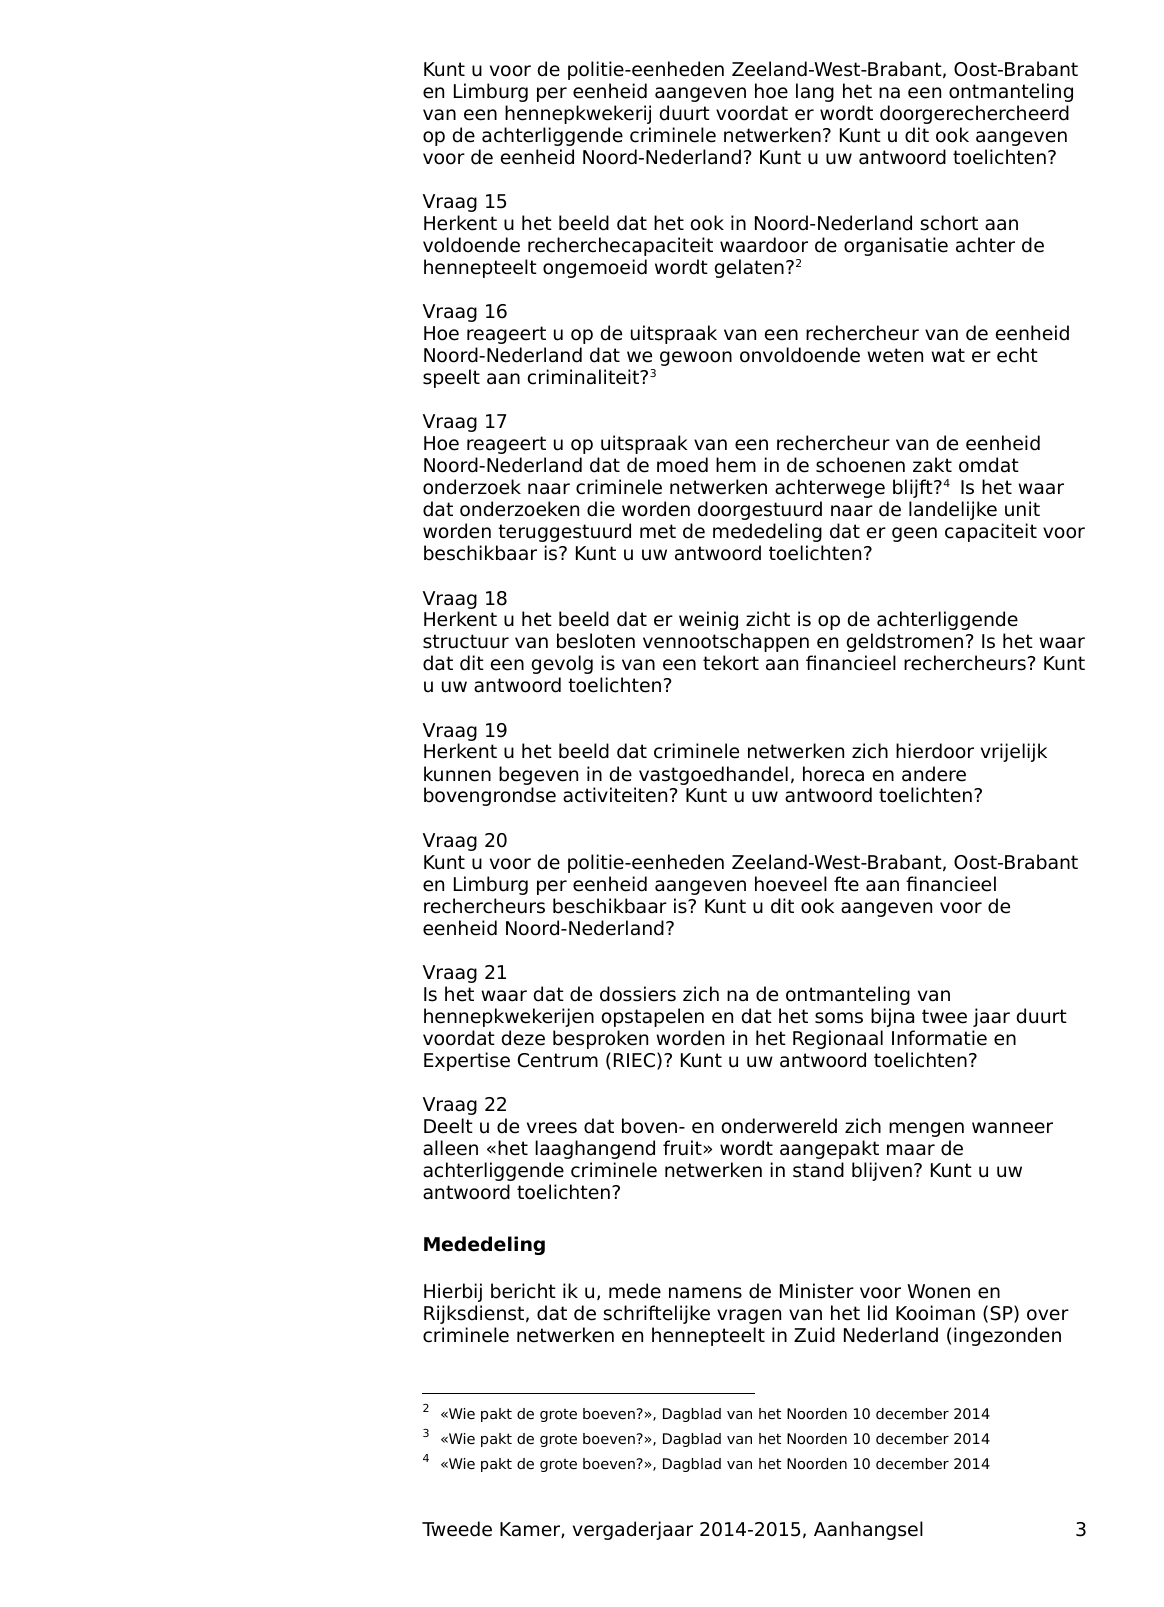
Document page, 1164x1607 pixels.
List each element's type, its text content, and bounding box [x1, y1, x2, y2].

text Vraag 16 [422, 301, 1087, 323]
text «Wie pakt de grote boeven?», Dagblad van het Noorden 10 december 2014 [422, 1452, 1087, 1474]
text «Wie pakt de grote boeven?», Dagblad van het Noorden 10 december 2014 [422, 1402, 1087, 1424]
text Vraag 15 [422, 191, 1087, 213]
text Vraag 22 [422, 1094, 1087, 1116]
text Vraag 19 [422, 719, 1087, 741]
text Vraag 17 [422, 411, 1087, 433]
text Deelt u de vrees dat boven- en onderwereld zich mengen wanneer alleen «het laaghangend fruit» wordt aangepakt maar de achterliggende criminele netwerken in stand blijven? Kunt u uw antwoord toelichten? [422, 1116, 1087, 1204]
text Herkent u het beeld dat criminele netwerken zich hierdoor vrijelijk kunnen begeven in de vastgoedhandel, horeca en andere bovengrondse activiteiten? Kunt u uw antwoord toelichten? [422, 741, 1087, 807]
text Vraag 18 [422, 587, 1087, 609]
text Vraag 20 [422, 829, 1087, 852]
text Hoe reageert u op de uitspraak van een rechercheur van de eenheid Noord-Nederland dat we gewoon onvoldoende weten wat er echt speelt aan criminaliteit? [422, 323, 1087, 389]
text Kunt u voor de politie-eenheden Zeeland-West-Brabant, Oost-Brabant en Limburg per eenheid aangeven hoeveel fte aan financieel rechercheurs beschikbaar is? Kunt u dit ook aangeven voor de eenheid Noord-Nederland? [422, 852, 1087, 939]
text Herkent u het beeld dat het ook in Noord-Nederland schort aan voldoende recherchecapaciteit waardoor de organisatie achter de hennepteelt ongemoeid wordt gelaten? [422, 213, 1087, 279]
subtitle Mededeling [422, 1234, 1087, 1256]
text Hoe reageert u op uitspraak van een rechercheur van de eenheid Noord-Nederland dat de moed hem in de schoenen zakt omdat onderzoek naar criminele netwerken achterwege blijft? Is het waar dat onderzoeken die worden doorgestuurd naar de landelijke unit worden teruggestuurd met de mededeling dat er geen capaciteit voor beschikbaar is? Kunt u uw antwoord toelichten? [422, 433, 1087, 565]
text Kunt u voor de politie-eenheden Zeeland-West-Brabant, Oost-Brabant en Limburg per eenheid aangeven hoe lang het na een ontmanteling van een hennepkwekerij duurt voordat er wordt doorgerechercheerd op de achterliggende criminele netwerken? Kunt u dit ook aangeven voor de eenheid Noord-Nederland? Kunt u uw antwoord toelichten? [422, 59, 1087, 169]
text Hierbij bericht ik u, mede namens de Minister voor Wonen en Rijksdienst, dat de schriftelijke vragen van het lid Kooiman (SP) over criminele netwerken en hennepteelt in Zuid Nederland (ingezonden [422, 1281, 1087, 1347]
text Vraag 21 [422, 962, 1087, 984]
text Herkent u het beeld dat er weinig zicht is op de achterliggende structuur van besloten vennootschappen en geldstromen? Is het waar dat dit een gevolg is van een tekort aan financieel rechercheurs? Kunt u uw antwoord toelichten? [422, 609, 1087, 697]
text Is het waar dat de dossiers zich na de ontmanteling van hennepkwekerijen opstapelen en dat het soms bijna twee jaar duurt voordat deze besproken worden in het Regionaal Informatie en Expertise Centrum (RIEC)? Kunt u uw antwoord toelichten? [422, 984, 1087, 1072]
text «Wie pakt de grote boeven?», Dagblad van het Noorden 10 december 2014 [422, 1427, 1087, 1449]
